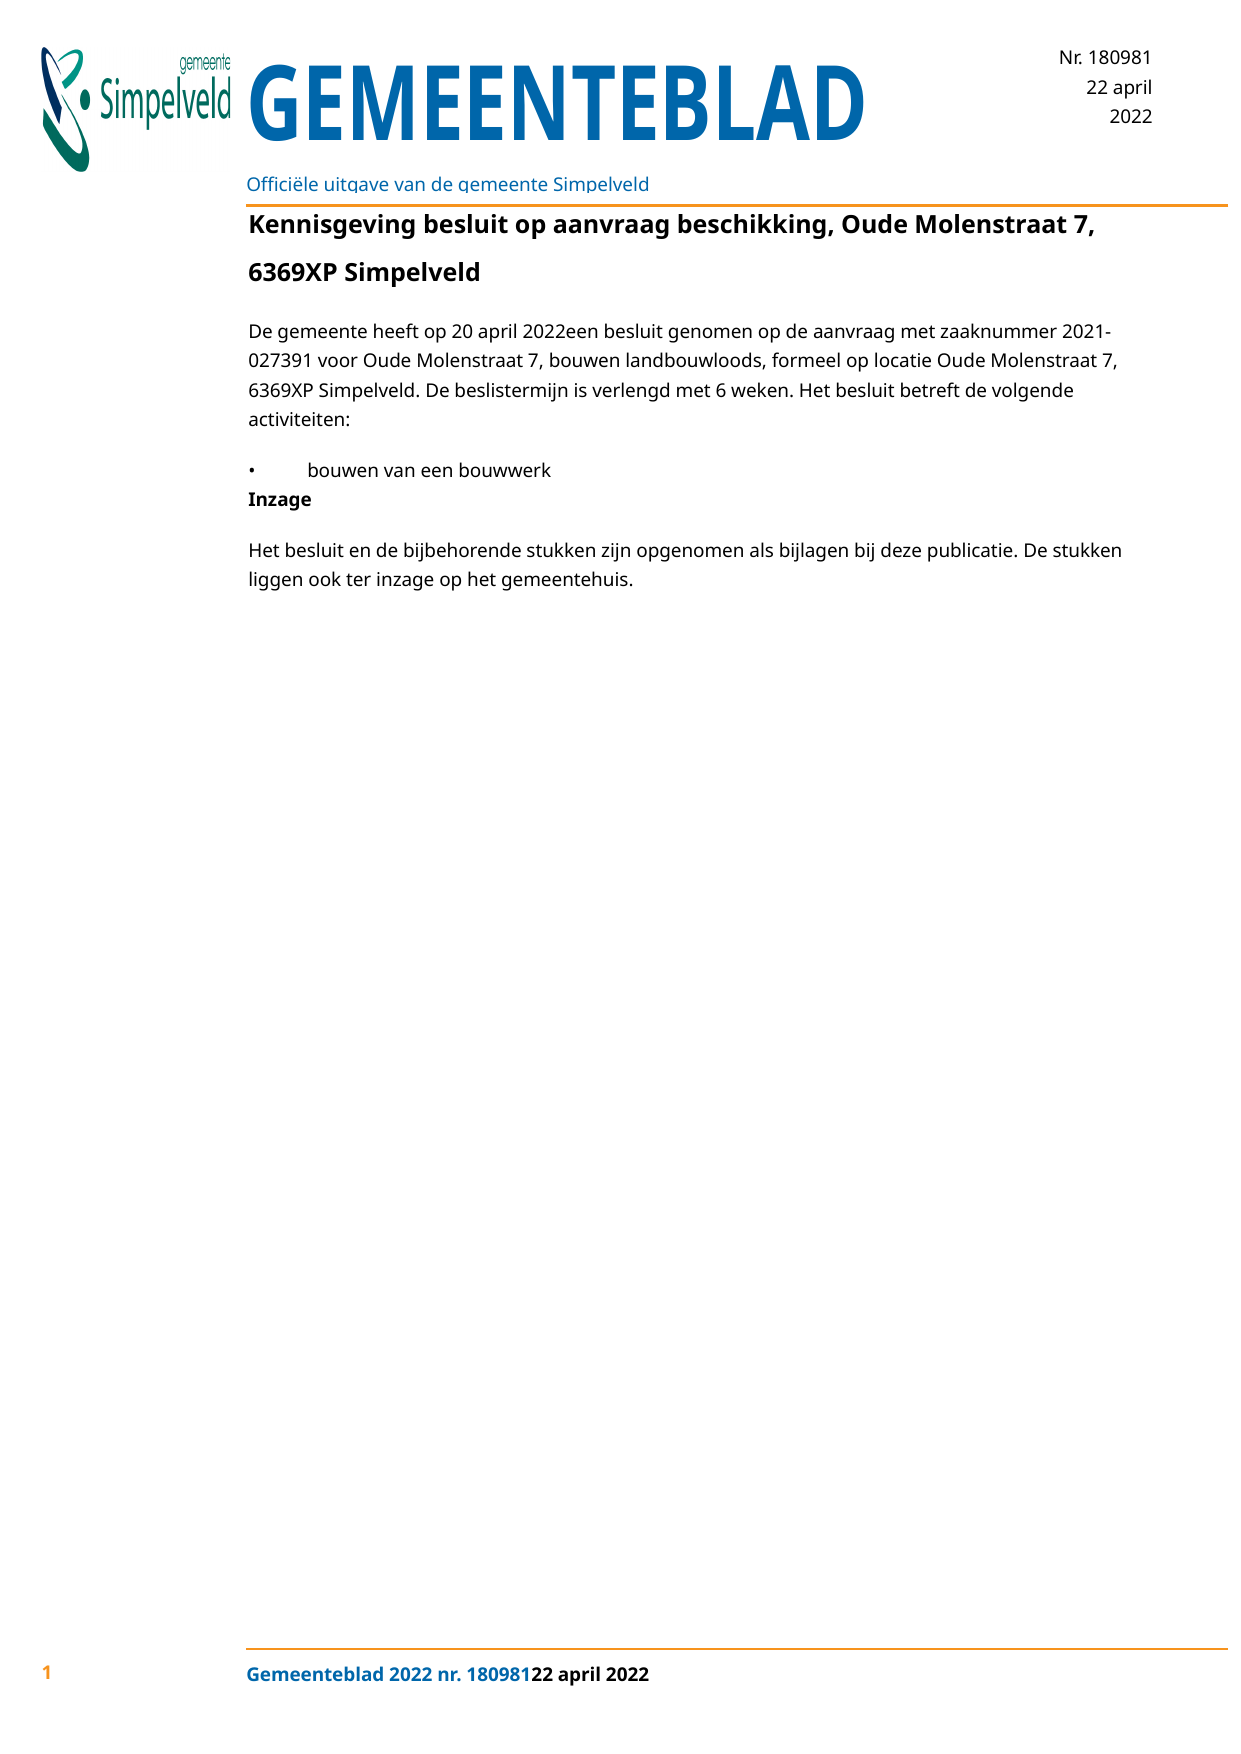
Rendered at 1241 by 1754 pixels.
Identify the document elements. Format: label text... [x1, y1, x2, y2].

picture [41, 47, 231, 172]
text De gemeente heeft op 20 april 2022een besluit genomen op de aanvraag met zaaknummer 2021-027391 voor Oude Molenstraat 7, bouwen landbouwloods, formeel op locatie Oude Molenstraat 7, 6369XP Simpelveld. De beslistermijn is verlengd met 6 weken. Het besluit betreft de volgende activiteiten: [248, 318, 1152, 432]
text Het besluit en de bijbehorende stukken zijn opgenomen als bijlagen bij deze publicatie. De stukken liggen ook ter inzage op het gemeentehuis. [248, 537, 1152, 592]
text Inzage [248, 487, 1152, 512]
list bouwen van een bouwwerk [248, 457, 1152, 483]
text Kennisgeving besluit op aanvraag beschikking, Oude Molenstraat 7, 6369XP Simpelveld [248, 207, 1152, 288]
